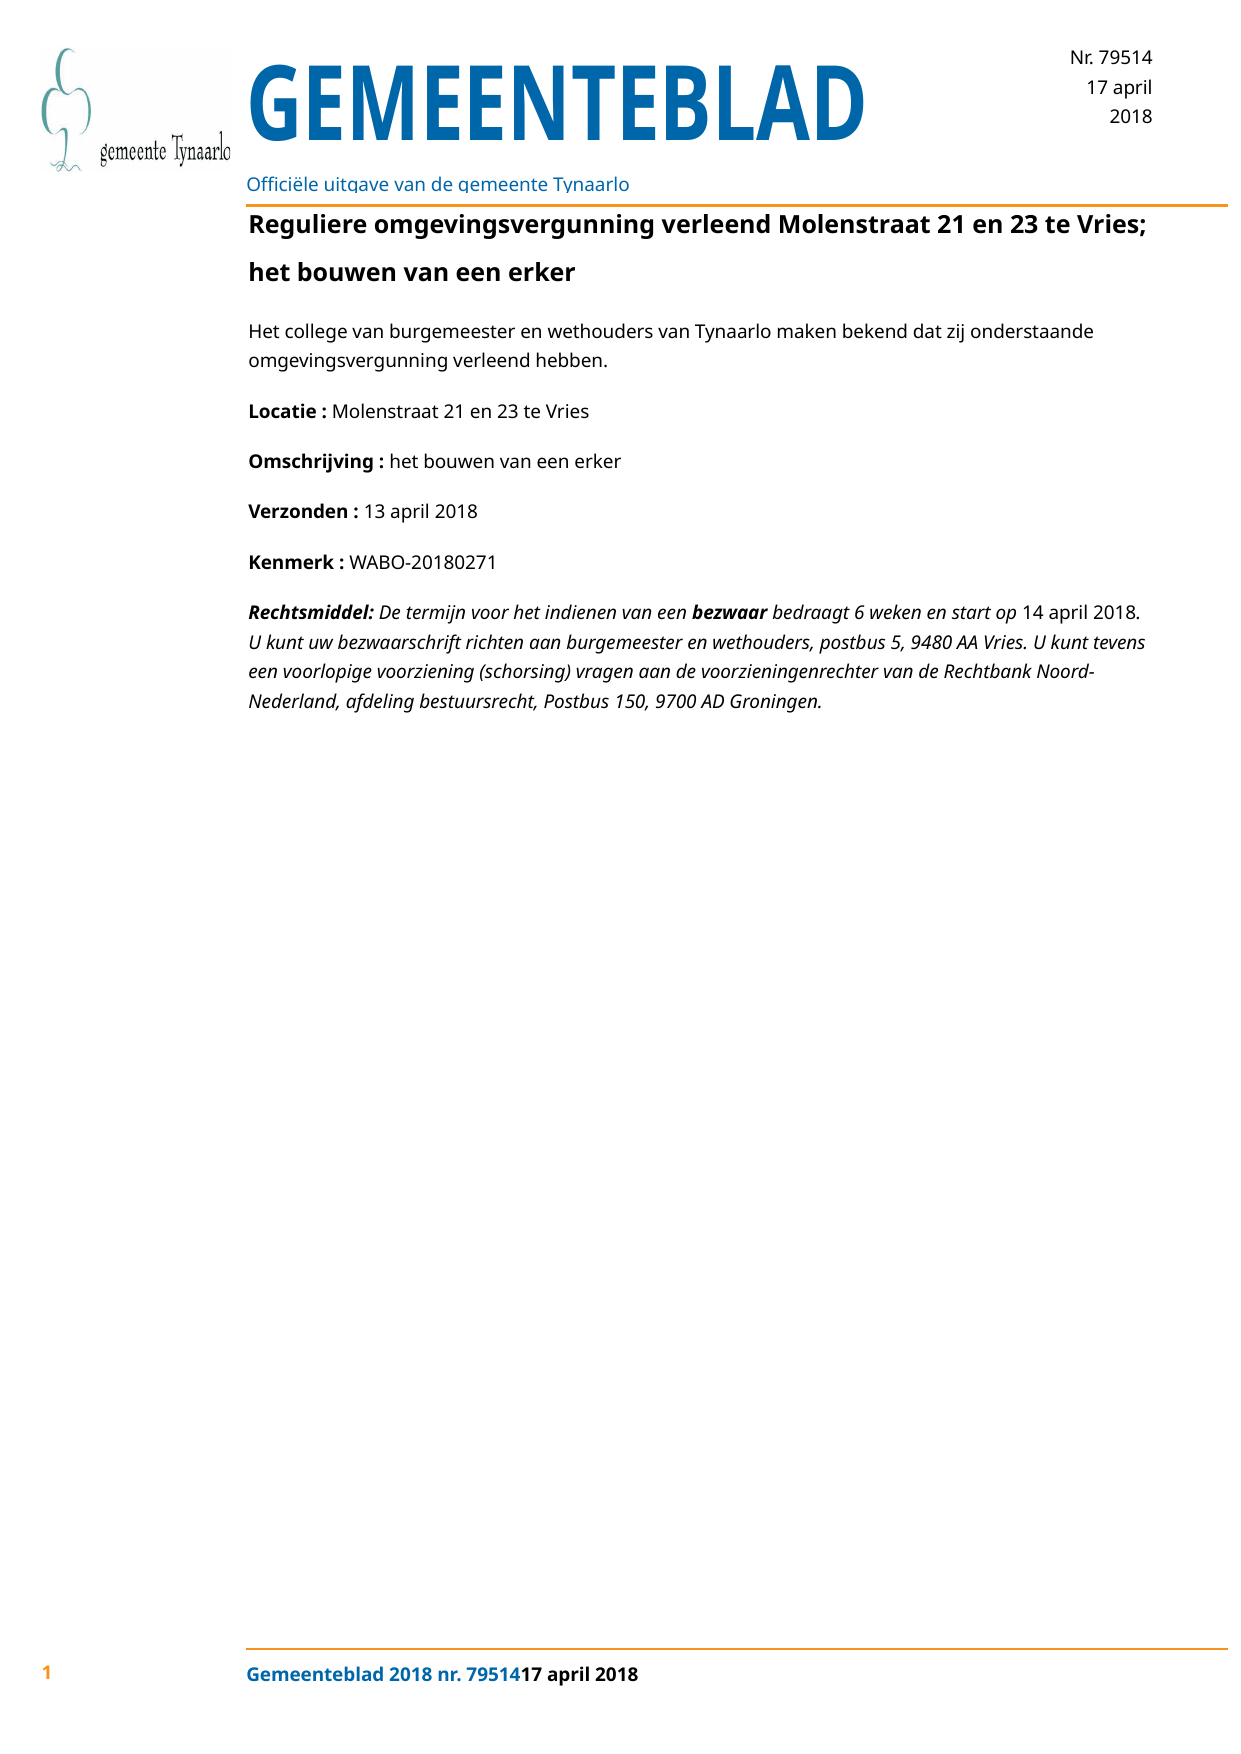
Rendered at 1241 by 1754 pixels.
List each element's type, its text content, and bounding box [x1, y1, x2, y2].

text Locatie : Molenstraat 21 en 23 te Vries [248, 398, 1152, 424]
picture [41, 47, 231, 172]
text Reguliere omgevingsvergunning verleend Molenstraat 21 en 23 te Vries; het bouwen van een erker [248, 207, 1152, 288]
text Verzonden : 13 april 2018 [248, 499, 1152, 524]
text Rechtsmiddel: De termijn voor het indienen van een bezwaar bedraagt 6 weken en start op 14 april 2018. U kunt uw bezwaarschrift richten aan burgemeester en wethouders, postbus 5, 9480 AA Vries. U kunt tevens een voorlopige voorziening (schorsing) vragen aan de voorzieningenrechter van de Rechtbank Noord-Nederland, afdeling bestuursrecht, Postbus 150, 9700 AD Groningen. [248, 599, 1152, 714]
text Omschrijving : het bouwen van een erker [248, 448, 1152, 474]
text Kenmerk : WABO-20180271 [248, 549, 1152, 575]
text Het college van burgemeester en wethouders van Tynaarlo maken bekend dat zij onderstaande omgevingsvergunning verleend hebben. [248, 318, 1152, 373]
